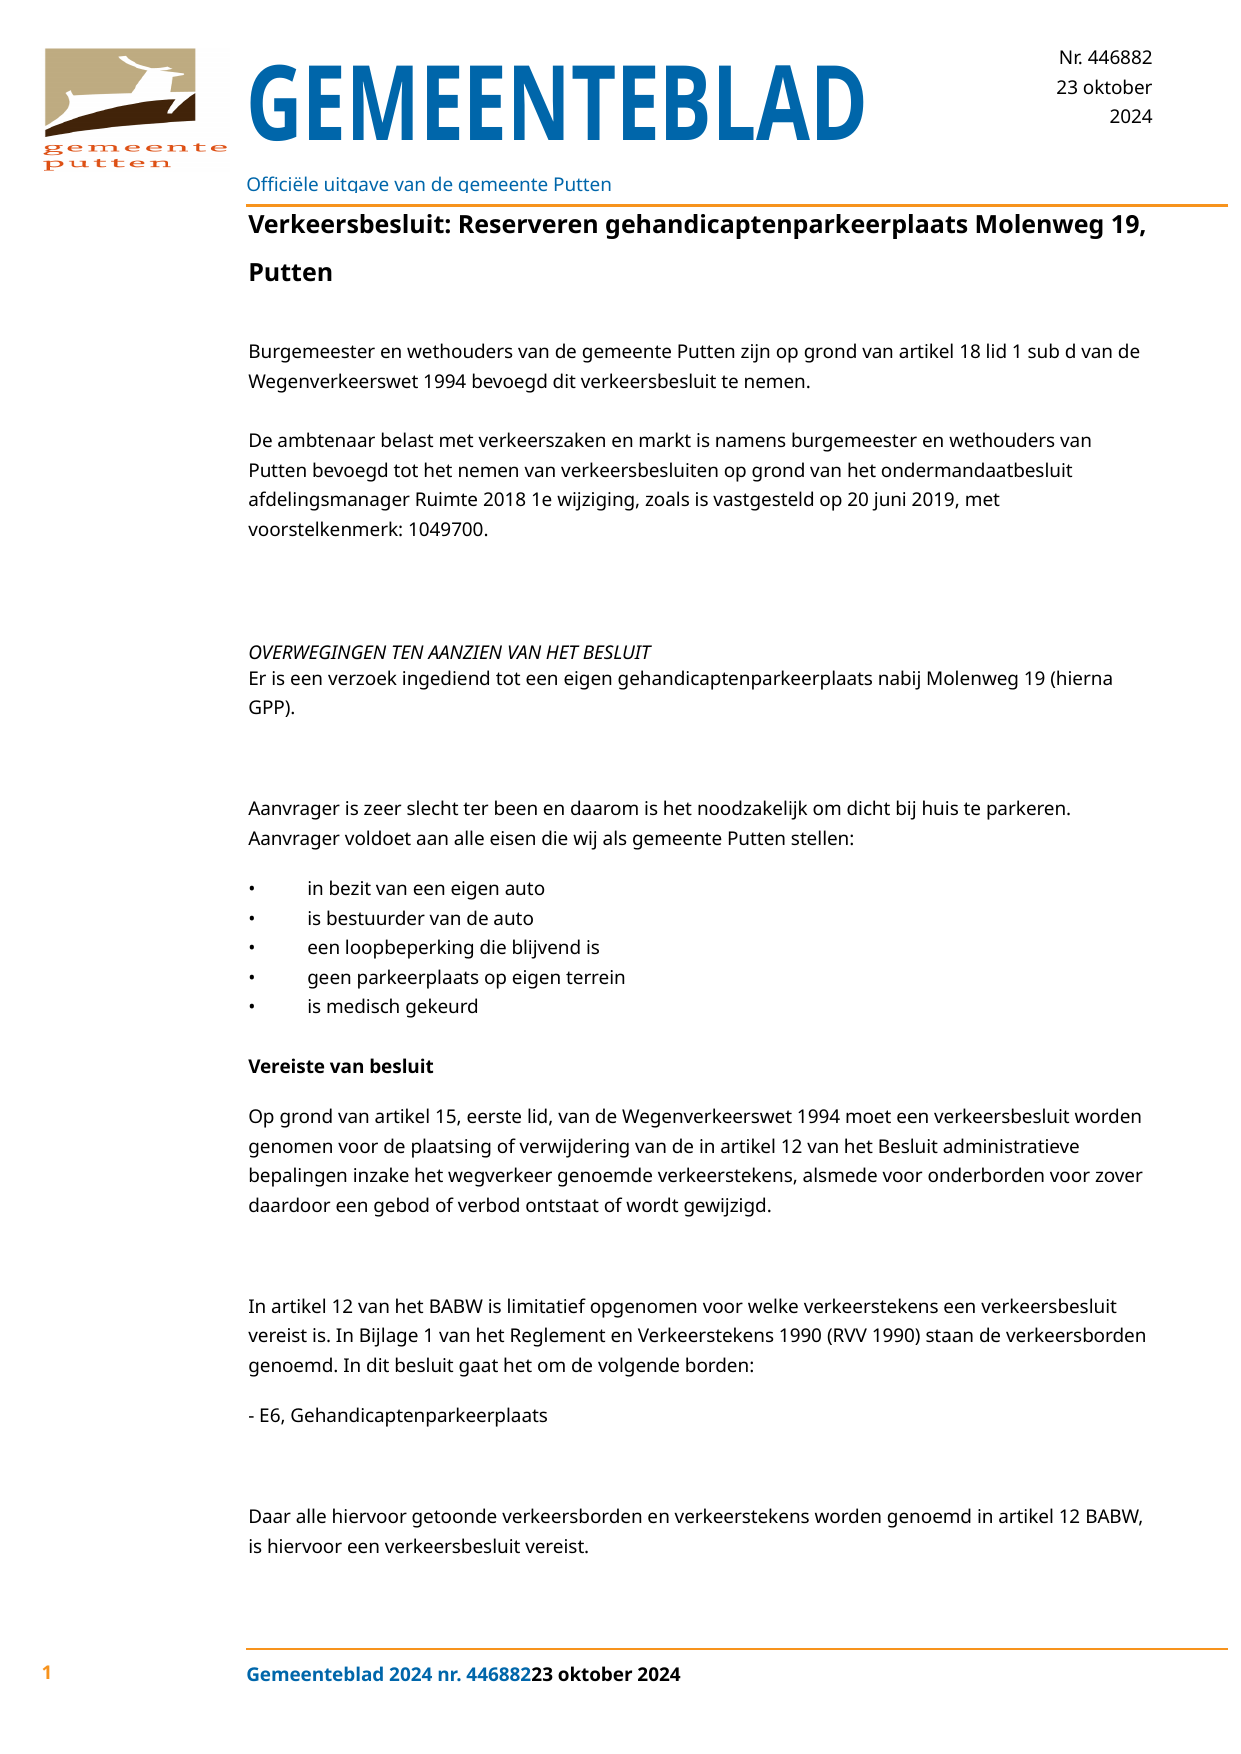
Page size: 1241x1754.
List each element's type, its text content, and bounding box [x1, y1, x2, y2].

text Aanvrager is zeer slecht ter been en daarom is het noodzakelijk om dicht bij huis te parkeren. Aanvrager voldoet aan alle eisen die wij als gemeente Putten stellen: [248, 795, 1152, 851]
text - E6, Gehandicaptenparkeerplaats [248, 1402, 1152, 1428]
text Er is een verzoek ingediend tot een eigen gehandicaptenparkeerplaats nabij Molenweg 19 (hierna GPP). [248, 665, 1152, 720]
picture [41, 47, 231, 172]
text Daar alle hiervoor getoonde verkeersborden en verkeerstekens worden genoemd in artikel 12 BABW, is hiervoor een verkeersbesluit vereist. [248, 1503, 1152, 1559]
list geen parkeerplaats op eigen terrein [248, 964, 1152, 990]
text De ambtenaar belast met verkeerszaken en markt is namens burgemeester en wethouders van Putten bevoegd tot het nemen van verkeersbesluiten op grond van het ondermandaatbesluit afdelingsmanager Ruimte 2018 1e wijziging, zoals is vastgesteld op 20 juni 2019, met voorstelkenmerk: 1049700. [248, 427, 1152, 542]
text Burgemeester en wethouders van de gemeente Putten zijn op grond van artikel 18 lid 1 sub d van de Wegenverkeerswet 1994 bevoegd dit verkeersbesluit te nemen. [248, 339, 1152, 394]
text In artikel 12 van het BABW is limitatief opgenomen voor welke verkeerstekens een verkeersbesluit vereist is. In Bijlage 1 van het Reglement en Verkeerstekens 1990 (RVV 1990) staan de verkeersborden genoemd. In dit besluit gaat het om de volgende borden: [248, 1293, 1152, 1378]
text Vereiste van besluit [248, 1053, 1152, 1079]
list een loopbeperking die blijvend is [248, 934, 1152, 960]
text Verkeersbesluit: Reserveren gehandicaptenparkeerplaats Molenweg 19, Putten [248, 207, 1152, 288]
text OVERWEGINGEN TEN AANZIEN VAN HET BESLUIT [248, 639, 1152, 665]
text Op grond van artikel 15, eerste lid, van de Wegenverkeerswet 1994 moet een verkeersbesluit worden genomen voor de plaatsing of verwijdering van de in artikel 12 van het Besluit administratieve bepalingen inzake het wegverkeer genoemde verkeerstekens, alsmede voor onderborden voor zover daardoor een gebod of verbod ontstaat of wordt gewijzigd. [248, 1103, 1152, 1218]
list is bestuurder van de auto [248, 905, 1152, 931]
list is medisch gekeurd [248, 994, 1152, 1019]
list in bezit van een eigen auto [248, 875, 1152, 901]
